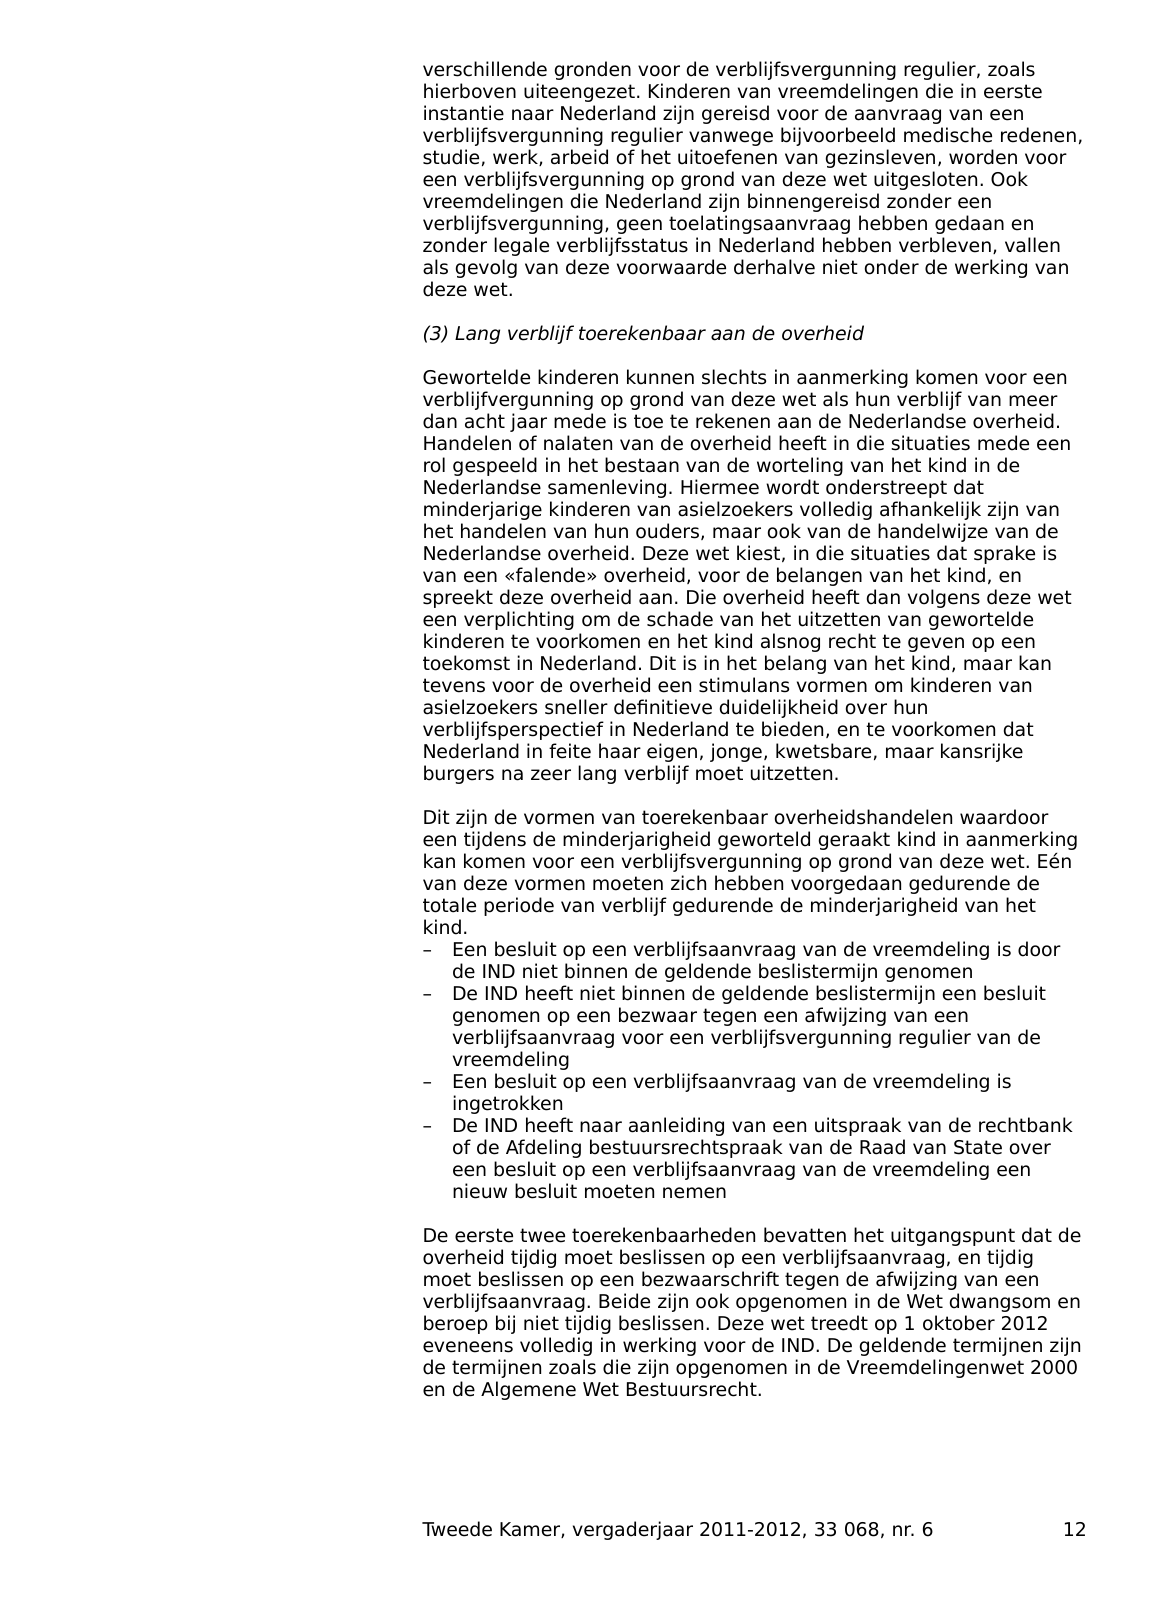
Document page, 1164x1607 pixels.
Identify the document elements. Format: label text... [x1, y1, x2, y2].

text – De IND heeft niet binnen de geldende beslistermijn een besluit genomen op een bezwaar tegen een afwijzing van een verblijfsaanvraag voor een verblijfsvergunning regulier van de vreemdeling [422, 983, 1087, 1071]
text Dit zijn de vormen van toerekenbaar overheidshandelen waardoor een tijdens de minderjarigheid geworteld geraakt kind in aanmerking kan komen voor een verblijfsvergunning op grond van deze wet. Eén van deze vormen moeten zich hebben voorgedaan gedurende de totale periode van verblijf gedurende de minderjarigheid van het kind. [422, 807, 1087, 939]
text – Een besluit op een verblijfsaanvraag van de vreemdeling is door de IND niet binnen de geldende beslistermijn genomen [422, 939, 1087, 983]
text Gewortelde kinderen kunnen slechts in aanmerking komen voor een verblijfvergunning op grond van deze wet als hun verblijf van meer dan acht jaar mede is toe te rekenen aan de Nederlandse overheid. Handelen of nalaten van de overheid heeft in die situaties mede een rol gespeeld in het bestaan van de worteling van het kind in de Nederlandse samenleving. Hiermee wordt onderstreept dat minderjarige kinderen van asielzoekers volledig afhankelijk zijn van het handelen van hun ouders, maar ook van de handelwijze van de Nederlandse overheid. Deze wet kiest, in die situaties dat sprake is van een «falende» overheid, voor de belangen van het kind, en spreekt deze overheid aan. Die overheid heeft dan volgens deze wet een verplichting om de schade van het uitzetten van gewortelde kinderen te voorkomen en het kind alsnog recht te geven op een toekomst in Nederland. Dit is in het belang van het kind, maar kan tevens voor de overheid een stimulans vormen om kinderen van asielzoekers sneller definitieve duidelijkheid over hun verblijfsperspectief in Nederland te bieden, en te voorkomen dat Nederland in feite haar eigen, jonge, kwetsbare, maar kansrijke burgers na zeer lang verblijf moet uitzetten. [422, 367, 1087, 785]
text De eerste twee toerekenbaarheden bevatten het uitgangspunt dat de overheid tijdig moet beslissen op een verblijfsaanvraag, en tijdig moet beslissen op een bezwaarschrift tegen de afwijzing van een verblijfsaanvraag. Beide zijn ook opgenomen in de Wet dwangsom en beroep bij niet tijdig beslissen. Deze wet treedt op 1 oktober 2012 eveneens volledig in werking voor de IND. De geldende termijnen zijn de termijnen zoals die zijn opgenomen in de Vreemdelingenwet 2000 en de Algemene Wet Bestuursrecht. [422, 1225, 1087, 1401]
text verschillende gronden voor de verblijfsvergunning regulier, zoals hierboven uiteengezet. Kinderen van vreemdelingen die in eerste instantie naar Nederland zijn gereisd voor de aanvraag van een verblijfsvergunning regulier vanwege bijvoorbeeld medische redenen, studie, werk, arbeid of het uitoefenen van gezinsleven, worden voor een verblijfsvergunning op grond van deze wet uitgesloten. Ook vreemdelingen die Nederland zijn binnengereisd zonder een verblijfsvergunning, geen toelatingsaanvraag hebben gedaan en zonder legale verblijfsstatus in Nederland hebben verbleven, vallen als gevolg van deze voorwaarde derhalve niet onder de werking van deze wet. [422, 59, 1087, 301]
text – Een besluit op een verblijfsaanvraag van de vreemdeling is ingetrokken [422, 1071, 1087, 1115]
subtitle (3) Lang verblijf toerekenbaar aan de overheid [422, 323, 1087, 345]
text – De IND heeft naar aanleiding van een uitspraak van de rechtbank of de Afdeling bestuursrechtspraak van de Raad van State over een besluit op een verblijfsaanvraag van de vreemdeling een nieuw besluit moeten nemen [422, 1115, 1087, 1203]
